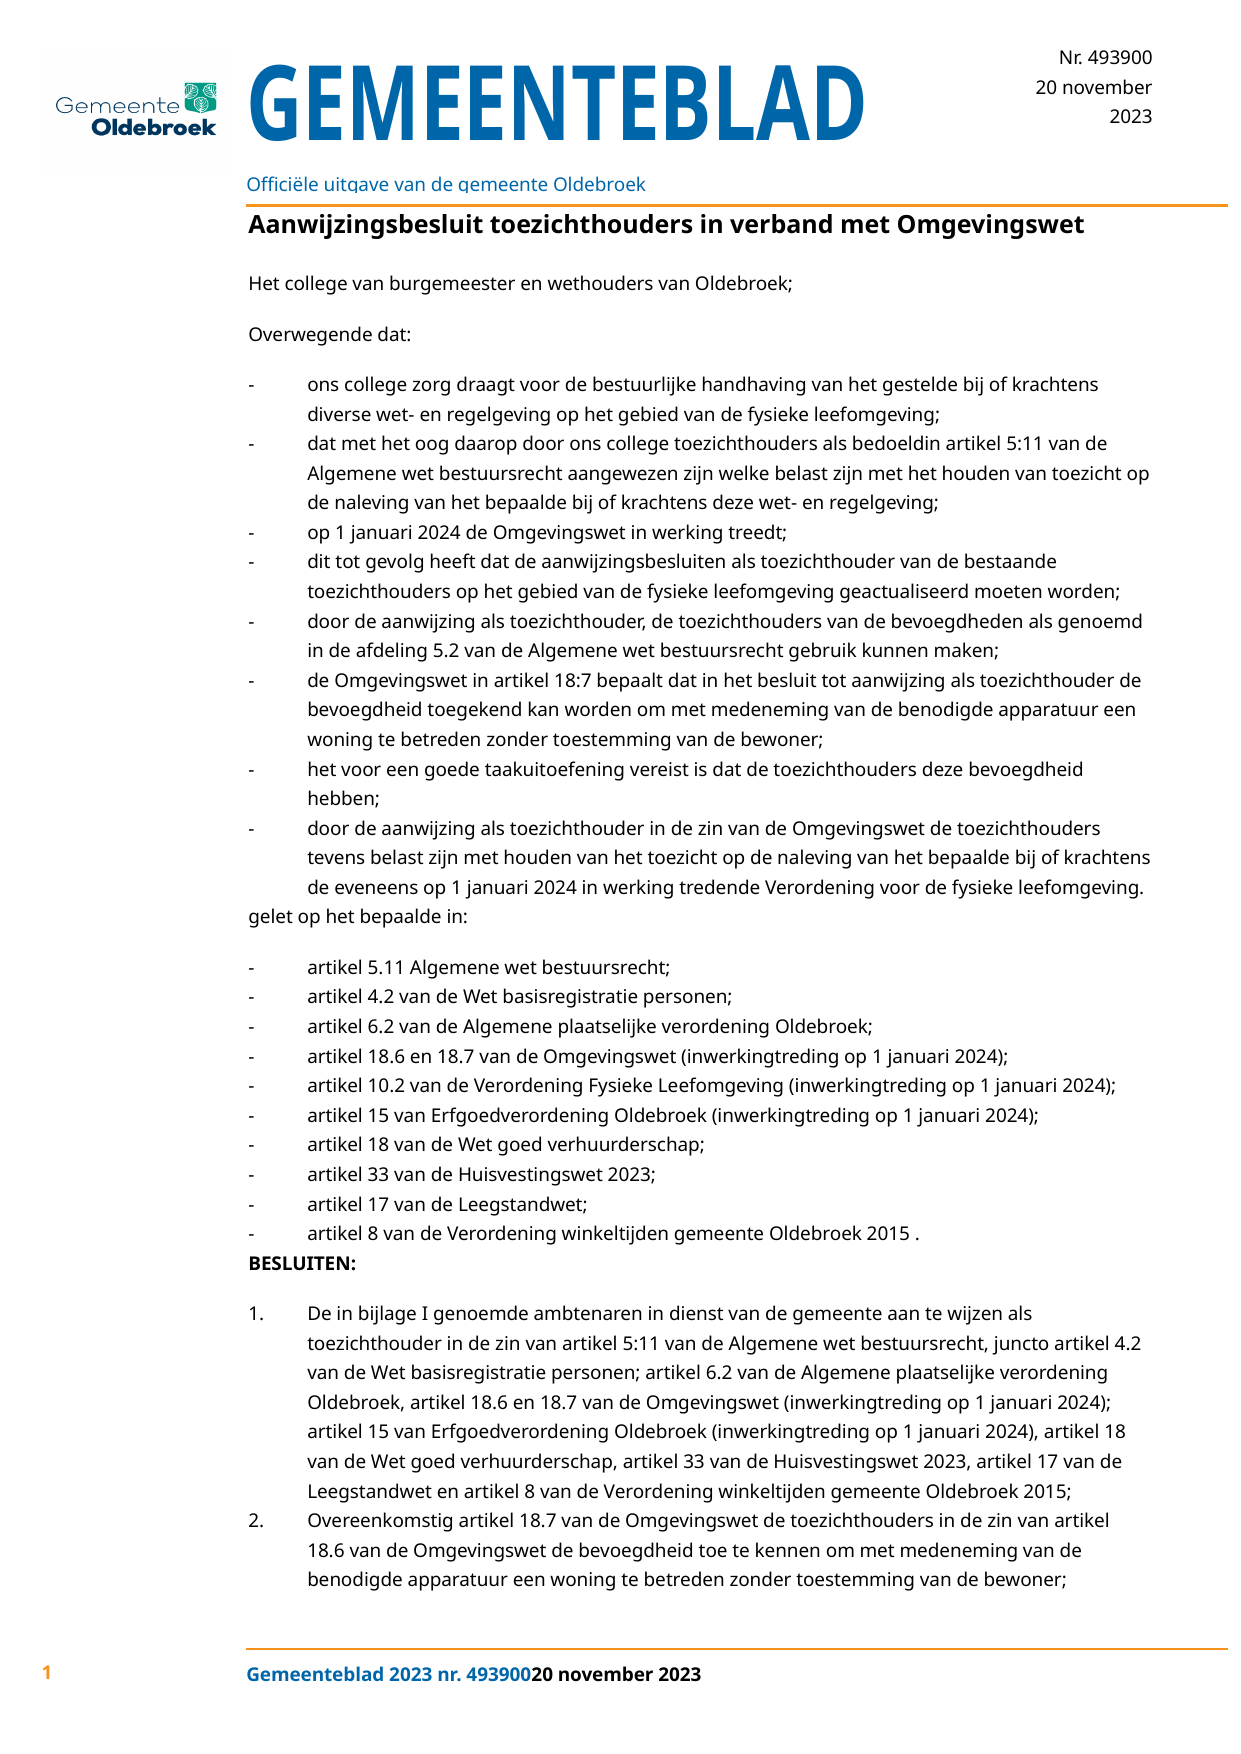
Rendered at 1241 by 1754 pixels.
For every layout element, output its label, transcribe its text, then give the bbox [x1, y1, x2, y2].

list door de aanwijzing als toezichthouder, de toezichthouders van de bevoegdheden als genoemd in de afdeling 5.2 van de Algemene wet bestuursrecht gebruik kunnen maken; [248, 608, 1152, 663]
list door de aanwijzing als toezichthouder in de zin van de Omgevingswet de toezichthouders tevens belast zijn met houden van het toezicht op de naleving van het bepaalde bij of krachtens de eveneens op 1 januari 2024 in werking tredende Verordening voor de fysieke leefomgeving. [248, 815, 1152, 900]
text Overwegende dat: [248, 321, 1152, 346]
text gelet op het bepaalde in: [248, 904, 1152, 929]
list artikel 33 van de Huisvestingswet 2023; [248, 1161, 1152, 1187]
list artikel 17 van de Leegstandwet; [248, 1191, 1152, 1216]
list ons college zorg draagt voor de bestuurlijke handhaving van het gestelde bij of krachtens diverse wet- en regelgeving op het gebied van de fysieke leefomgeving; [248, 371, 1152, 426]
list dit tot gevolg heeft dat de aanwijzingsbesluiten als toezichthouder van de bestaande toezichthouders op het gebied van de fysieke leefomgeving geactualiseerd moeten worden; [248, 549, 1152, 604]
list op 1 januari 2024 de Omgevingswet in werking treedt; [248, 519, 1152, 545]
list de Omgevingswet in artikel 18:7 bepaalt dat in het besluit tot aanwijzing als toezichthouder de bevoegdheid toegekend kan worden om met medeneming van de benodigde apparatuur een woning te betreden zonder toestemming van de bewoner; [248, 667, 1152, 752]
list artikel 6.2 van de Algemene plaatselijke verordening Oldebroek; [248, 1013, 1152, 1039]
list artikel 15 van Erfgoedverordening Oldebroek (inwerkingtreding op 1 januari 2024); [248, 1102, 1152, 1128]
list Overeenkomstig artikel 18.7 van de Omgevingswet de toezichthouders in de zin van artikel 18.6 van de Omgevingswet de bevoegdheid toe te kennen om met medeneming van de benodigde apparatuur een woning te betreden zonder toestemming van de bewoner; [248, 1507, 1152, 1592]
picture [41, 47, 231, 172]
list De in bijlage I genoemde ambtenaren in dienst van de gemeente aan te wijzen als toezichthouder in de zin van artikel 5:11 van de Algemene wet bestuursrecht, juncto artikel 4.2 van de Wet basisregistratie personen; artikel 6.2 van de Algemene plaatselijke verordening Oldebroek, artikel 18.6 en 18.7 van de Omgevingswet (inwerkingtreding op 1 januari 2024); artikel 15 van Erfgoedverordening Oldebroek (inwerkingtreding op 1 januari 2024), artikel 18 van de Wet goed verhuurderschap, artikel 33 van de Huisvestingswet 2023, artikel 17 van de Leegstandwet en artikel 8 van de Verordening winkeltijden gemeente Oldebroek 2015; [248, 1300, 1152, 1503]
list artikel 18 van de Wet goed verhuurderschap; [248, 1132, 1152, 1157]
list dat met het oog daarop door ons college toezichthouders als bedoeldin artikel 5:11 van de Algemene wet bestuursrecht aangewezen zijn welke belast zijn met het houden van toezicht op de naleving van het bepaalde bij of krachtens deze wet- en regelgeving; [248, 430, 1152, 515]
list artikel 4.2 van de Wet basisregistratie personen; [248, 984, 1152, 1009]
list artikel 5.11 Algemene wet bestuursrecht; [248, 954, 1152, 980]
text BESLUITEN: [248, 1250, 1152, 1276]
list artikel 8 van de Verordening winkeltijden gemeente Oldebroek 2015 . [248, 1220, 1152, 1246]
list artikel 10.2 van de Verordening Fysieke Leefomgeving (inwerkingtreding op 1 januari 2024); [248, 1072, 1152, 1098]
list het voor een goede taakuitoefening vereist is dat de toezichthouders deze bevoegdheid hebben; [248, 756, 1152, 811]
text Het college van burgemeester en wethouders van Oldebroek; [248, 270, 1152, 296]
text Aanwijzingsbesluit toezichthouders in verband met Omgevingswet [248, 207, 1152, 241]
list artikel 18.6 en 18.7 van de Omgevingswet (inwerkingtreding op 1 januari 2024); [248, 1043, 1152, 1068]
